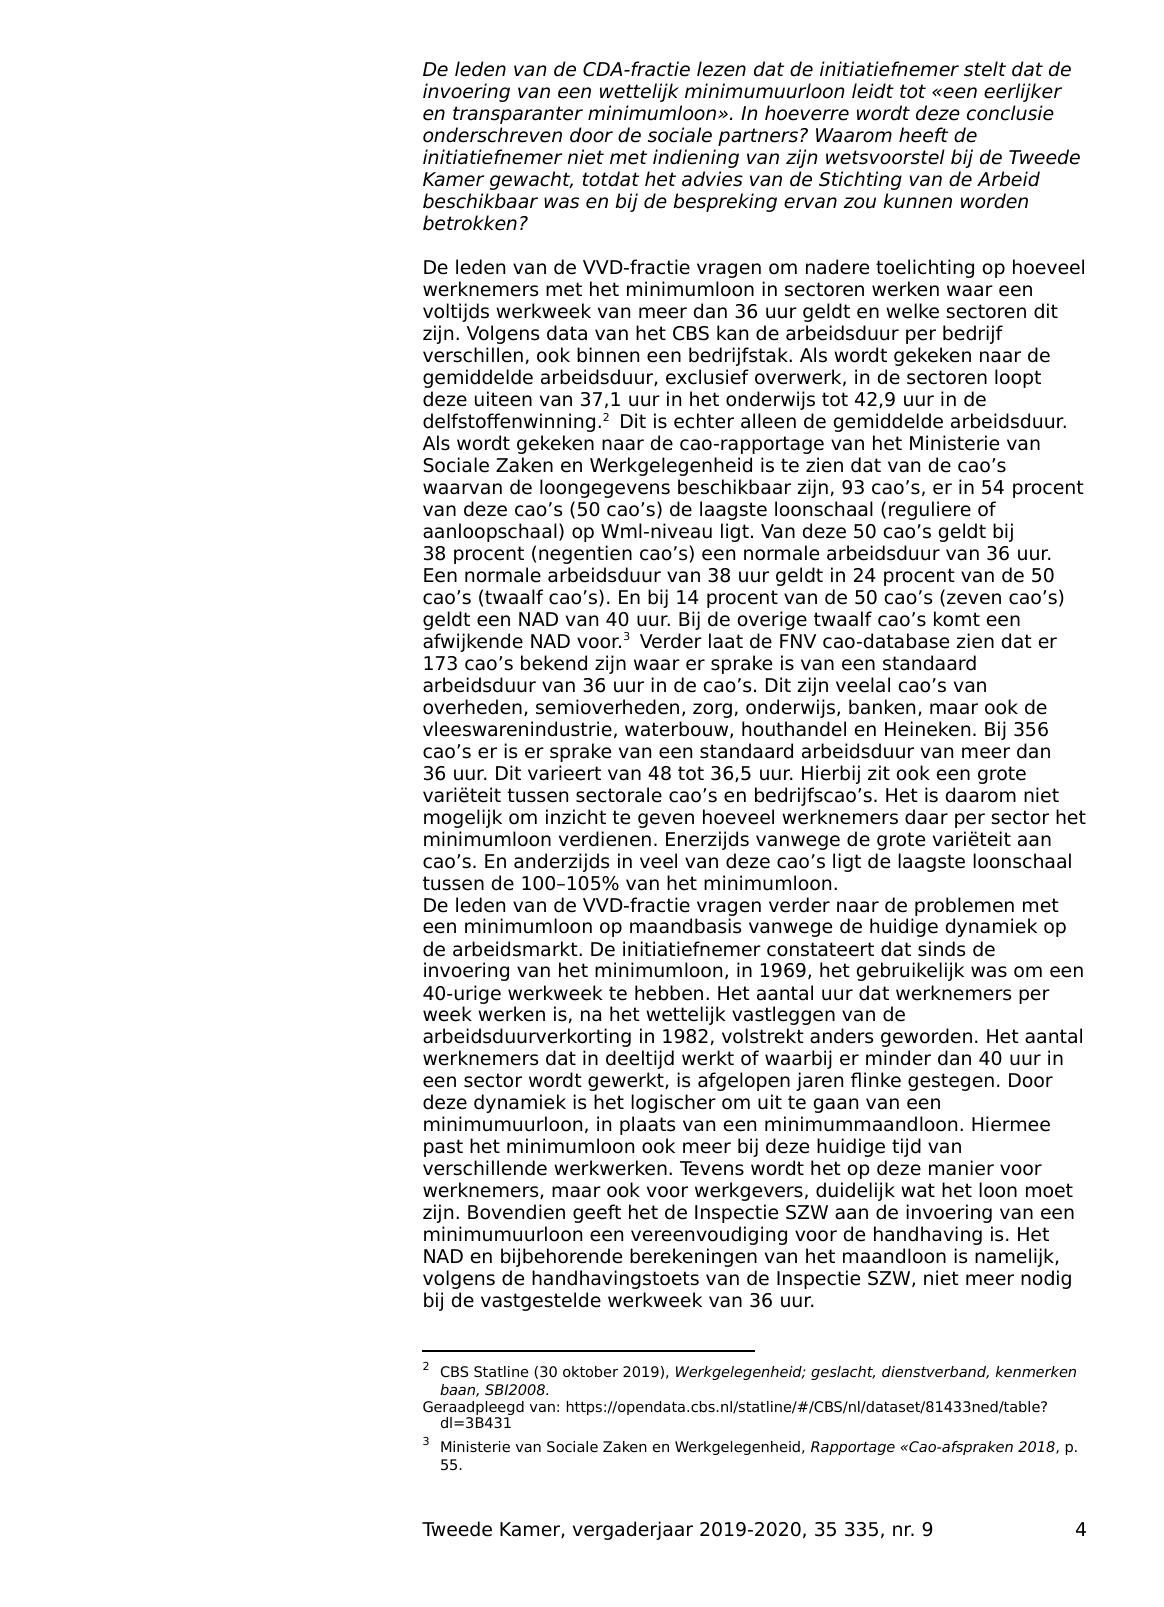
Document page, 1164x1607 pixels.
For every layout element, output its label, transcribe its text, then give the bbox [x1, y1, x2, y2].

text De leden van de CDA-fractie lezen dat de initiatiefnemer stelt dat de invoering van een wettelijk minimumuurloon leidt tot «een eerlijker en transparanter minimumloon». In hoeverre wordt deze conclusie onderschreven door de sociale partners? Waarom heeft de initiatiefnemer niet met indiening van zijn wetsvoorstel bij de Tweede Kamer gewacht, totdat het advies van de Stichting van de Arbeid beschikbaar was en bij de bespreking ervan zou kunnen worden betrokken? [422, 59, 1087, 235]
text CBS Statline (30 oktober 2019), Werkgelegenheid; geslacht, dienstverband, kenmerken baan, SBI2008. [422, 1360, 1087, 1399]
text De leden van de VVD-fractie vragen om nadere toelichting op hoeveel werknemers met het minimumloon in sectoren werken waar een voltijds werkweek van meer dan 36 uur geldt en welke sectoren dit zijn. Volgens data van het CBS kan de arbeidsduur per bedrijf verschillen, ook binnen een bedrijfstak. Als wordt gekeken naar de gemiddelde arbeidsduur, exclusief overwerk, in de sectoren loopt deze uiteen van 37,1 uur in het onderwijs tot 42,9 uur in de delfstoffenwinning. Dit is echter alleen de gemiddelde arbeidsduur. Als wordt gekeken naar de cao-rapportage van het Ministerie van Sociale Zaken en Werkgelegenheid is te zien dat van de cao’s waarvan de loongegevens beschikbaar zijn, 93 cao’s, er in 54 procent van deze cao’s (50 cao’s) de laagste loonschaal (reguliere of aanloopschaal) op Wml-niveau ligt. Van deze 50 cao’s geldt bij 38 procent (negentien cao’s) een normale arbeidsduur van 36 uur. Een normale arbeidsduur van 38 uur geldt in 24 procent van de 50 cao’s (twaalf cao’s). En bij 14 procent van de 50 cao’s (zeven cao’s) geldt een NAD van 40 uur. Bij de overige twaalf cao’s komt een afwijkende NAD voor. Verder laat de FNV cao-database zien dat er 173 cao’s bekend zijn waar er sprake is van een standaard arbeidsduur van 36 uur in de cao’s. Dit zijn veelal cao’s van overheden, semioverheden, zorg, onderwijs, banken, maar ook de vleeswarenindustrie, waterbouw, houthandel en Heineken. Bij 356 cao’s er is er sprake van een standaard arbeidsduur van meer dan 36 uur. Dit varieert van 48 tot 36,5 uur. Hierbij zit ook een grote variëteit tussen sectorale cao’s en bedrijfscao’s. Het is daarom niet mogelijk om inzicht te geven hoeveel werknemers daar per sector het minimumloon verdienen. Enerzijds vanwege de grote variëteit aan cao’s. En anderzijds in veel van deze cao’s ligt de laagste loonschaal tussen de 100–105% van het minimumloon. [422, 257, 1087, 894]
text Ministerie van Sociale Zaken en Werkgelegenheid, Rapportage «Cao-afspraken 2018, p. 55. [422, 1435, 1087, 1474]
text Geraadpleegd van: https://opendata.cbs.nl/statline/#/CBS/nl/dataset/81433ned/table?dl=3B431 [422, 1399, 1087, 1432]
text De leden van de VVD-fractie vragen verder naar de problemen met een minimumloon op maandbasis vanwege de huidige dynamiek op de arbeidsmarkt. De initiatiefnemer constateert dat sinds de invoering van het minimumloon, in 1969, het gebruikelijk was om een 40-urige werkweek te hebben. Het aantal uur dat werknemers per week werken is, na het wettelijk vastleggen van de arbeidsduurverkorting in 1982, volstrekt anders geworden. Het aantal werknemers dat in deeltijd werkt of waarbij er minder dan 40 uur in een sector wordt gewerkt, is afgelopen jaren flinke gestegen. Door deze dynamiek is het logischer om uit te gaan van een minimumuurloon, in plaats van een minimummaandloon. Hiermee past het minimumloon ook meer bij deze huidige tijd van verschillende werkwerken. Tevens wordt het op deze manier voor werknemers, maar ook voor werkgevers, duidelijk wat het loon moet zijn. Bovendien geeft het de Inspectie SZW aan de invoering van een minimumuurloon een vereenvoudiging voor de handhaving is. Het NAD en bijbehorende berekeningen van het maandloon is namelijk, volgens de handhavingstoets van de Inspectie SZW, niet meer nodig bij de vastgestelde werkweek van 36 uur. [422, 894, 1087, 1312]
